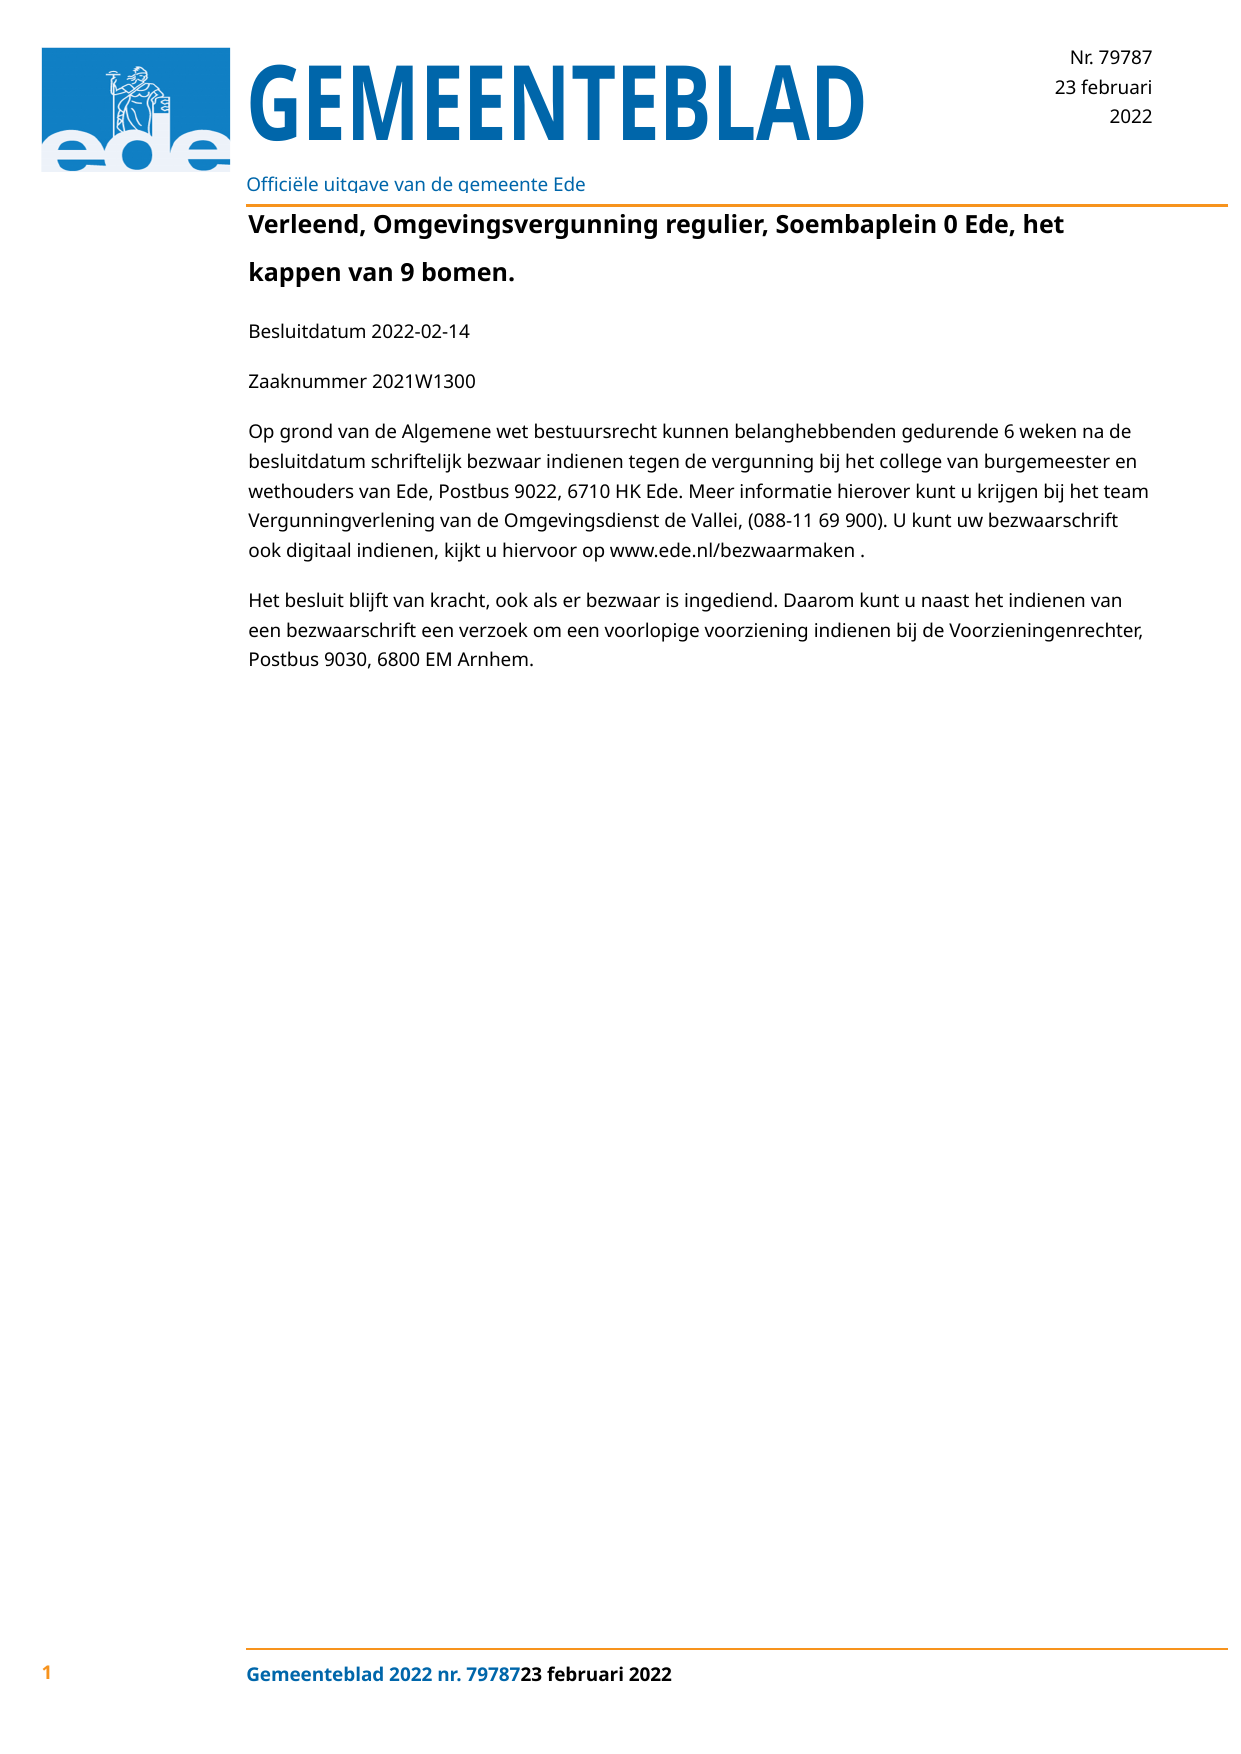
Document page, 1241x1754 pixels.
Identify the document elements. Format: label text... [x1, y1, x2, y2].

picture [41, 47, 231, 172]
text Op grond van de Algemene wet bestuursrecht kunnen belanghebbenden gedurende 6 weken na de besluitdatum schriftelijk bezwaar indienen tegen de vergunning bij het college van burgemeester en wethouders van Ede, Postbus 9022, 6710 HK Ede. Meer informatie hierover kunt u krijgen bij het team Vergunningverlening van de Omgevingsdienst de Vallei, (088-11 69 900). U kunt uw bezwaarschrift ook digitaal indienen, kijkt u hiervoor op www.ede.nl/bezwaarmaken . [248, 419, 1152, 563]
text Het besluit blijft van kracht, ook als er bezwaar is ingediend. Daarom kunt u naast het indienen van een bezwaarschrift een verzoek om een voorlopige voorziening indienen bij de Voorzieningenrechter, Postbus 9030, 6800 EM Arnhem. [248, 587, 1152, 672]
text Besluitdatum 2022-02-14 [248, 318, 1152, 344]
text Zaaknummer 2021W1300 [248, 368, 1152, 394]
text Verleend, Omgevingsvergunning regulier, Soembaplein 0 Ede, het kappen van 9 bomen. [248, 207, 1152, 288]
